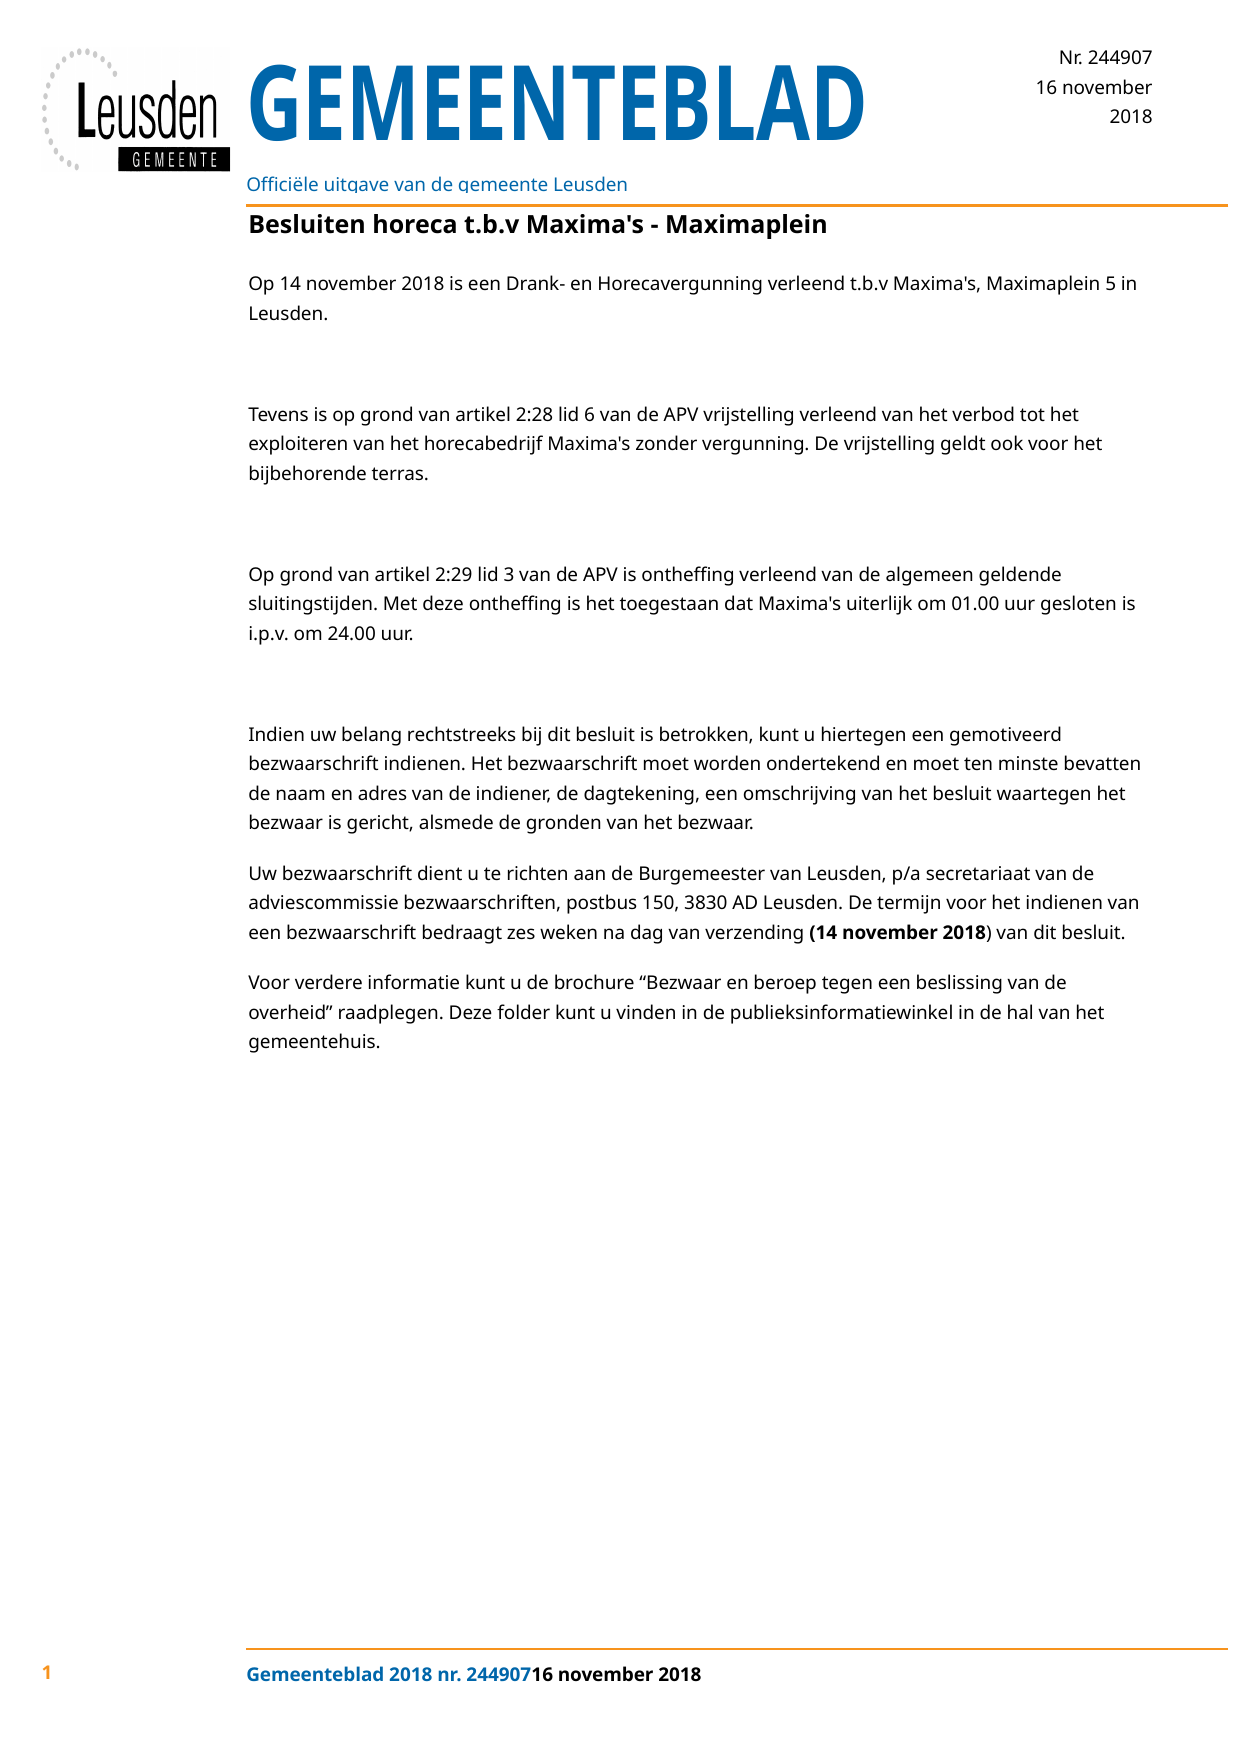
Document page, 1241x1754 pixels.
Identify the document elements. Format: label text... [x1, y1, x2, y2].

text Op grond van artikel 2:29 lid 3 van de APV is ontheffing verleend van de algemeen geldende sluitingstijden. Met deze ontheffing is het toegestaan dat Maxima's uiterlijk om 01.00 uur gesloten is i.p.v. om 24.00 uur. [248, 561, 1152, 646]
picture [41, 47, 231, 172]
text Tevens is op grond van artikel 2:28 lid 6 van de APV vrijstelling verleend van het verbod tot het exploiteren van het horecabedrijf Maxima's zonder vergunning. De vrijstelling geldt ook voor het bijbehorende terras. [248, 401, 1152, 486]
text Indien uw belang rechtstreeks bij dit besluit is betrokken, kunt u hiertegen een gemotiveerd bezwaarschrift indienen. Het bezwaarschrift moet worden ondertekend en moet ten minste bevatten de naam en adres van de indiener, de dagtekening, een omschrijving van het besluit waartegen het bezwaar is gericht, alsmede de gronden van het bezwaar. [248, 721, 1152, 835]
text Voor verdere informatie kunt u de brochure “Bezwaar en beroep tegen een beslissing van de overheid” raadplegen. Deze folder kunt u vinden in de publieksinformatiewinkel in de hal van het gemeentehuis. [248, 969, 1152, 1054]
text Op 14 november 2018 is een Drank- en Horecavergunning verleend t.b.v Maxima's, Maximaplein 5 in Leusden. [248, 270, 1152, 326]
text Besluiten horeca t.b.v Maxima's - Maximaplein [248, 207, 1152, 241]
text Uw bezwaarschrift dient u te richten aan de Burgemeester van Leusden, p/a secretariaat van de adviescommissie bezwaarschriften, postbus 150, 3830 AD Leusden. De termijn voor het indienen van een bezwaarschrift bedraagt zes weken na dag van verzending (14 november 2018) van dit besluit. [248, 860, 1152, 945]
